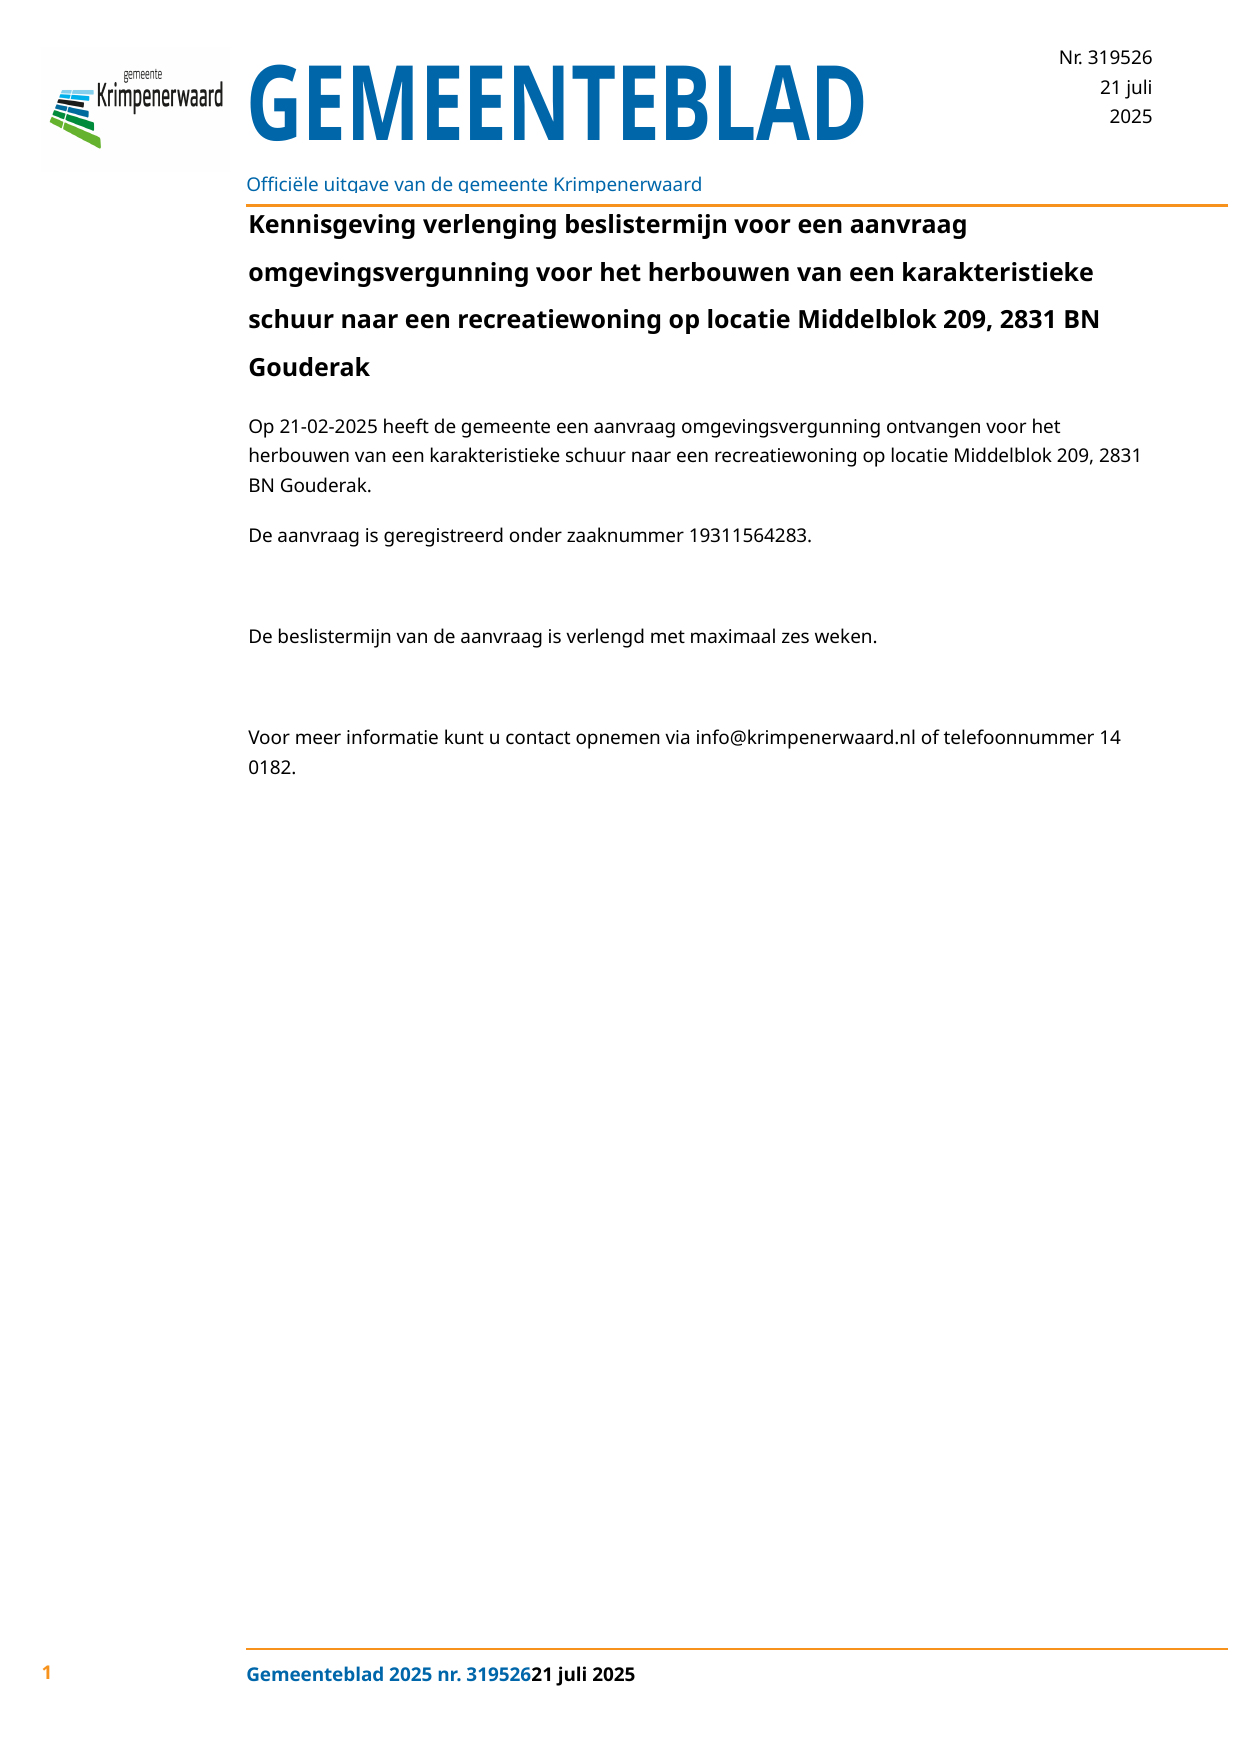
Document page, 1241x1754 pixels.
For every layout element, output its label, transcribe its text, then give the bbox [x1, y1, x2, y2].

text De aanvraag is geregistreerd onder zaaknummer 19311564283. [248, 523, 1152, 548]
text De beslistermijn van de aanvraag is verlengd met maximaal zes weken. [248, 623, 1152, 649]
text Voor meer informatie kunt u contact opnemen via info@krimpenerwaard.nl of telefoonnummer 14 0182. [248, 724, 1152, 780]
picture [41, 47, 231, 172]
text Kennisgeving verlenging beslistermijn voor een aanvraag omgevingsvergunning voor het herbouwen van een karakteristieke schuur naar een recreatiewoning op locatie Middelblok 209, 2831 BN Gouderak [248, 207, 1152, 384]
text Op 21-02-2025 heeft de gemeente een aanvraag omgevingsvergunning ontvangen voor het herbouwen van een karakteristieke schuur naar een recreatiewoning op locatie Middelblok 209, 2831 BN Gouderak. [248, 413, 1152, 498]
